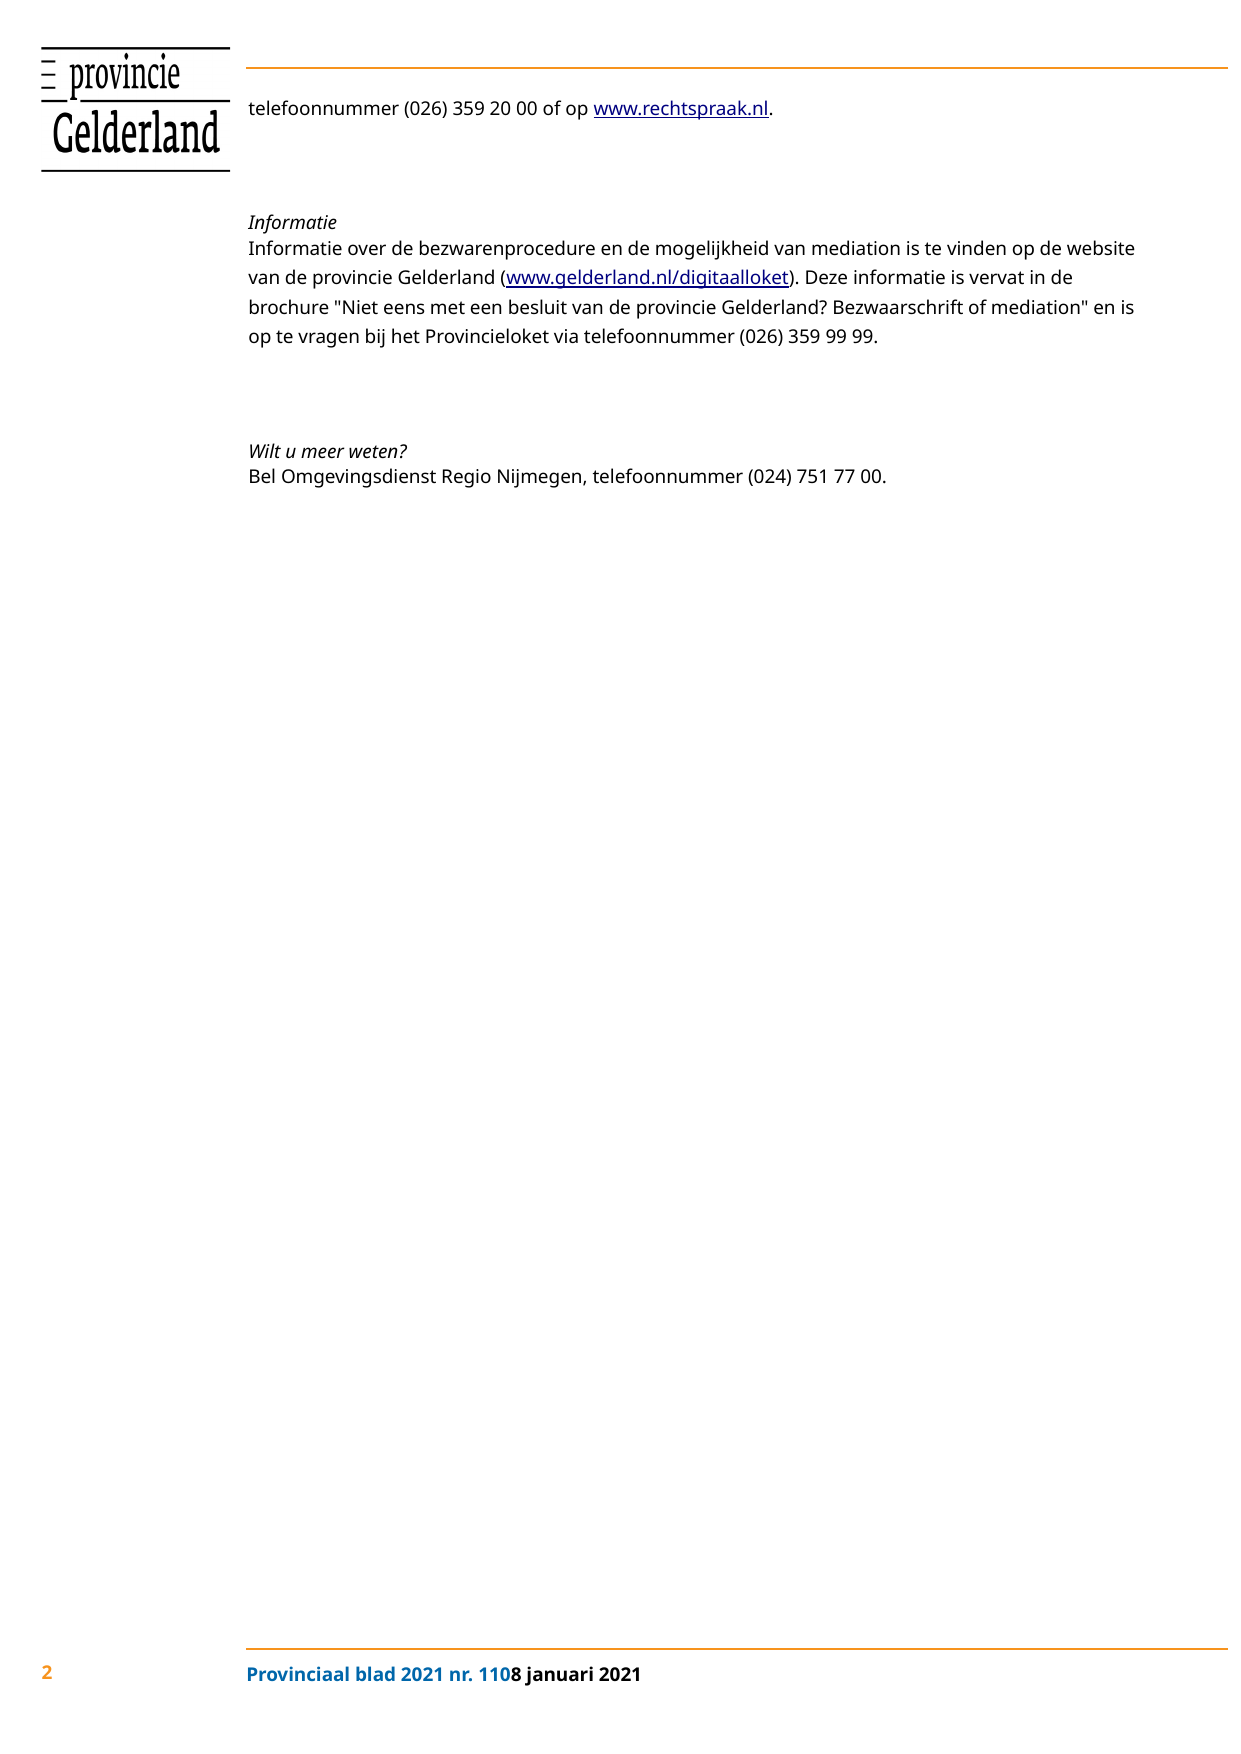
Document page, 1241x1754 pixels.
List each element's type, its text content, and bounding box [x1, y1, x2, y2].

text Bel Omgevingsdienst Regio Nijmegen, telefoonnummer (024) 751 77 00. [248, 464, 1152, 489]
text Informatie [248, 209, 1152, 235]
text Informatie over de bezwarenprocedure en de mogelijkheid van mediation is te vinden op de website van de provincie Gelderland (www.gelderland.nl/digitaalloket). Deze informatie is vervat in de brochure "Niet eens met een besluit van de provincie Gelderland? Bezwaarschrift of mediation" en is op te vragen bij het Provincieloket via telefoonnummer (026) 359 99 99. [248, 235, 1152, 349]
picture [41, 47, 231, 172]
text Wilt u meer weten? [248, 438, 1152, 464]
text telefoonnummer (026) 359 20 00 of op www.rechtspraak.nl. [248, 95, 1152, 121]
